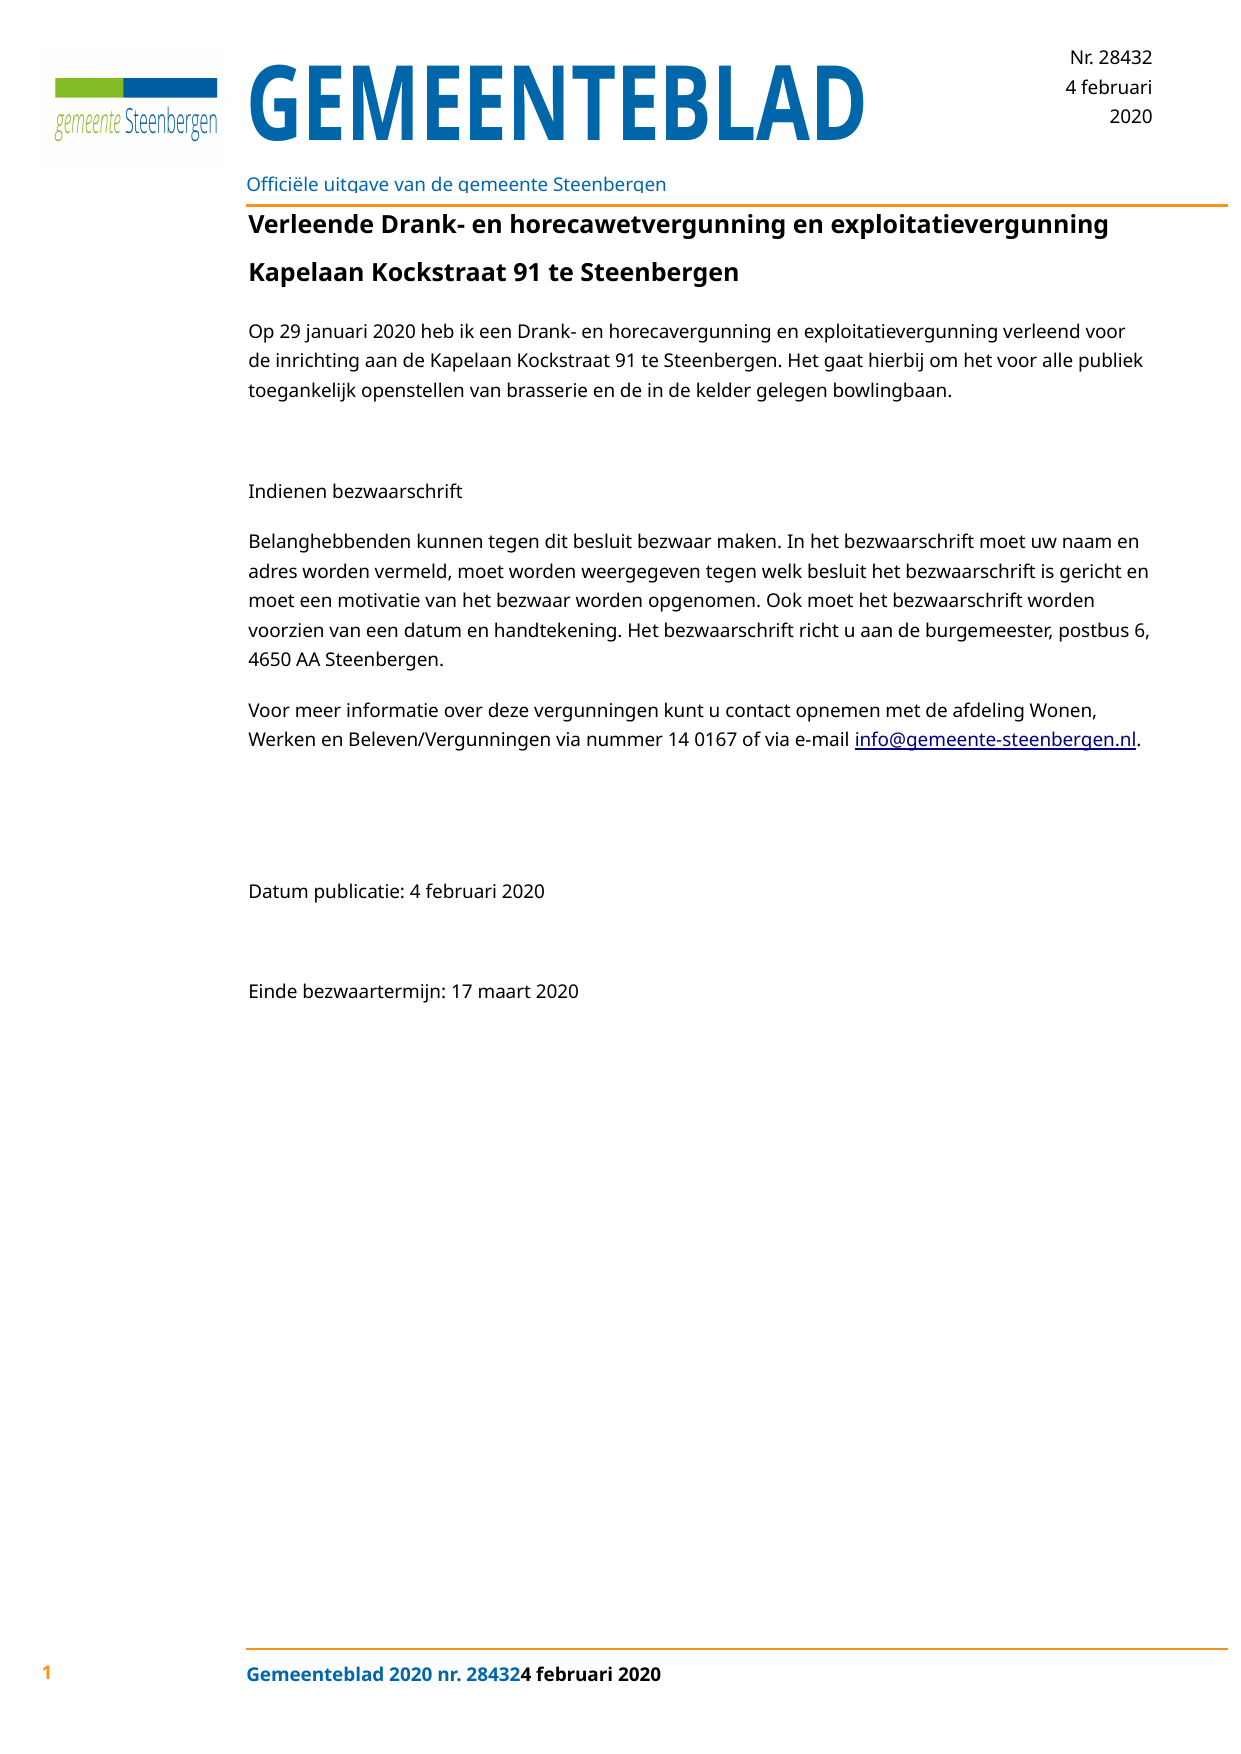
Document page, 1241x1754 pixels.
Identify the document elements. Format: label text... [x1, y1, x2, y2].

text Verleende Drank- en horecawetvergunning en exploitatievergunning Kapelaan Kockstraat 91 te Steenbergen [248, 207, 1152, 288]
text Op 29 januari 2020 heb ik een Drank- en horecavergunning en exploitatievergunning verleend voor de inrichting aan de Kapelaan Kockstraat 91 te Steenbergen. Het gaat hierbij om het voor alle publiek toegankelijk openstellen van brasserie en de in de kelder gelegen bowlingbaan. [248, 318, 1152, 403]
text Voor meer informatie over deze vergunningen kunt u contact opnemen met de afdeling Wonen, Werken en Beleven/Vergunningen via nummer 14 0167 of via e-mail info@gemeente-steenbergen.nl. [248, 697, 1152, 752]
text Datum publicatie: 4 februari 2020 [248, 878, 1152, 904]
text Indienen bezwaarschrift [248, 478, 1152, 504]
text ­ [248, 777, 1152, 803]
text Belanghebbenden kunnen tegen dit besluit bezwaar maken. In het bezwaarschrift moet uw naam en adres worden vermeld, moet worden weergegeven tegen welk besluit het bezwaarschrift is gericht en moet een motivatie van het bezwaar worden opgenomen. Ook moet het bezwaarschrift worden voorzien van een datum en handtekening. Het bezwaarschrift richt u aan de burgemeester, postbus 6, 4650 AA Steenbergen. [248, 528, 1152, 672]
text Einde bezwaartermijn: 17 maart 2020 [248, 979, 1152, 1004]
picture [41, 47, 231, 172]
